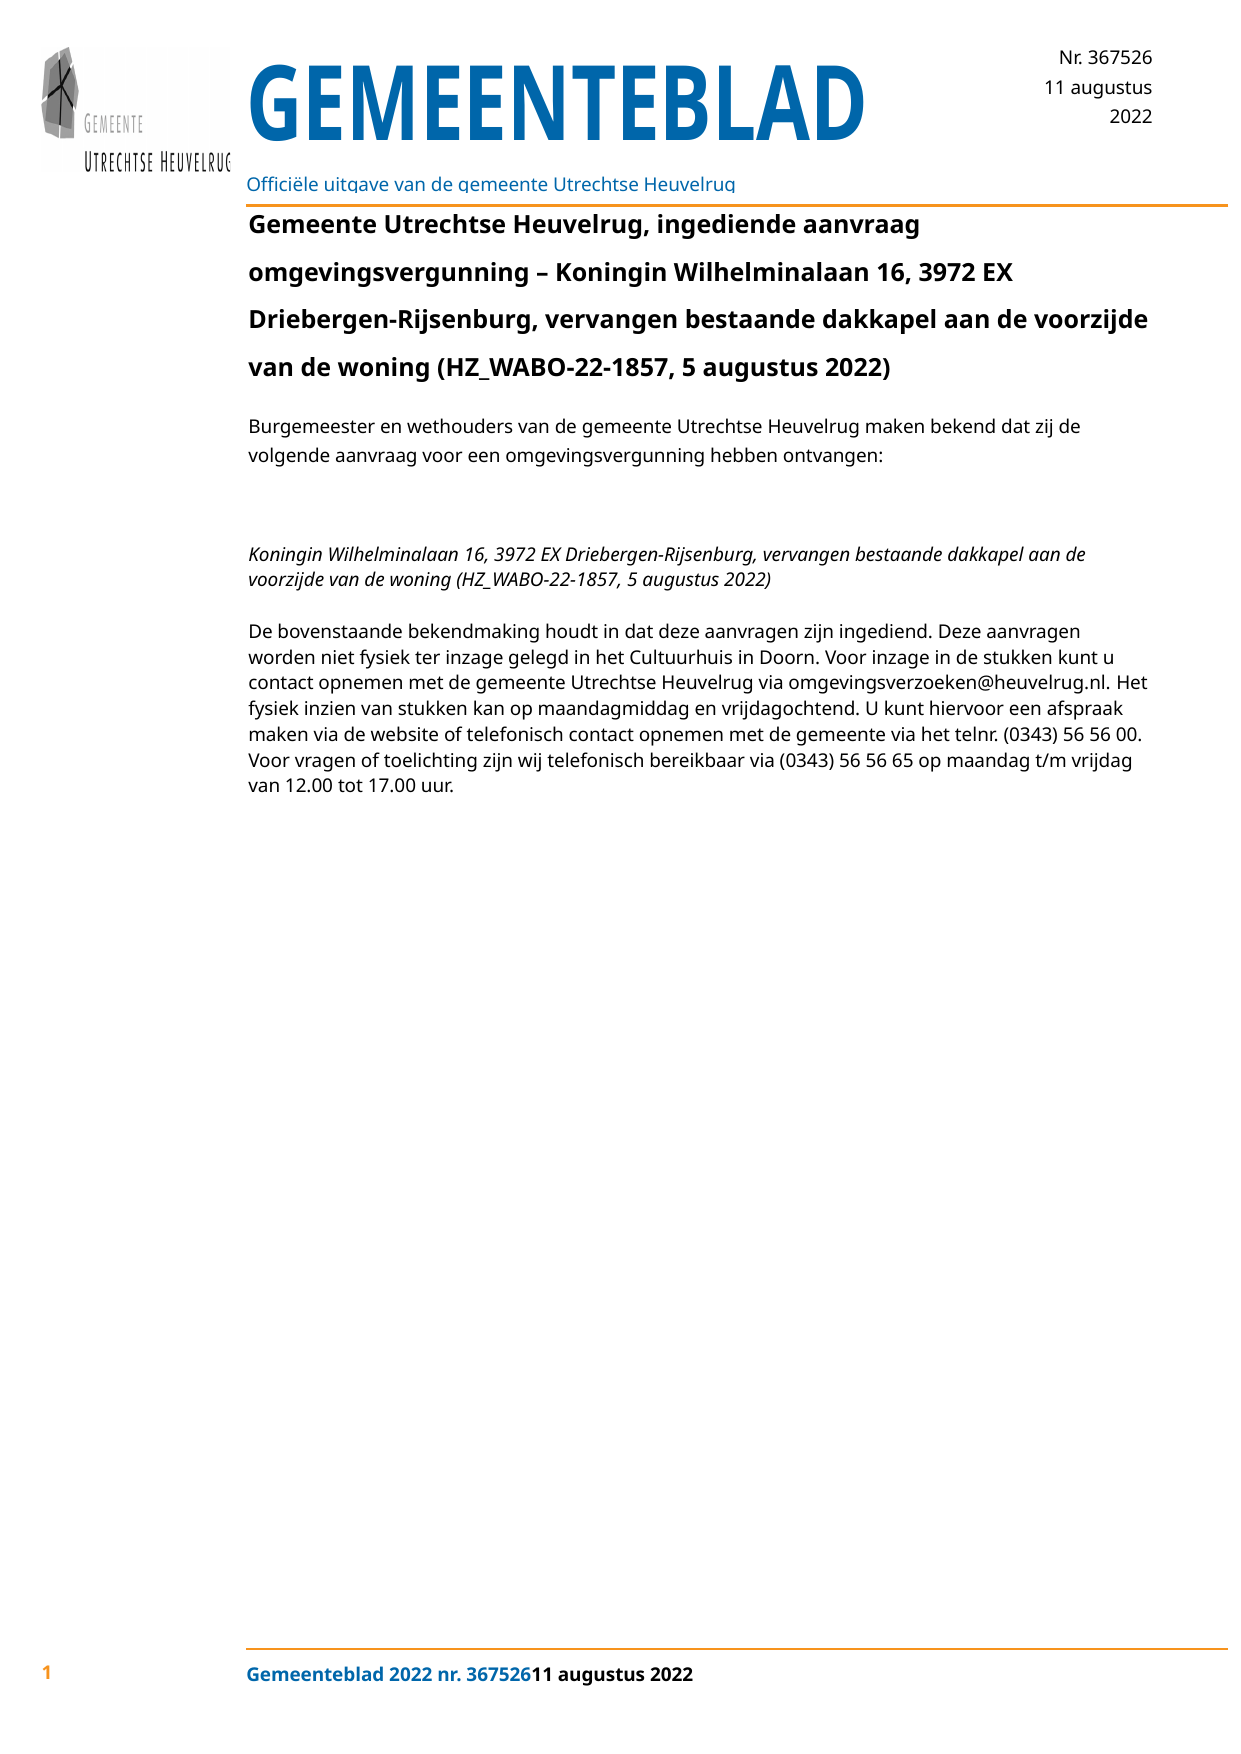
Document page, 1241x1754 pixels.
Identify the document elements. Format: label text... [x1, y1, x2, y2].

text Burgemeester en wethouders van de gemeente Utrechtse Heuvelrug maken bekend dat zij de volgende aanvraag voor een omgevingsvergunning hebben ontvangen: [248, 413, 1152, 468]
text De bovenstaande bekendmaking houdt in dat deze aanvragen zijn ingediend. Deze aanvragen worden niet fysiek ter inzage gelegd in het Cultuurhuis in Doorn. Voor inzage in de stukken kunt u contact opnemen met de gemeente Utrechtse Heuvelrug via omgevingsverzoeken@heuvelrug.nl. Het fysiek inzien van stukken kan op maandagmiddag en vrijdagochtend. U kunt hiervoor een afspraak maken via de website of telefonisch contact opnemen met de gemeente via het telnr. (0343) 56 56 00. Voor vragen of toelichting zijn wij telefonisch bereikbaar via (0343) 56 56 65 op maandag t/m vrijdag van 12.00 tot 17.00 uur. [248, 618, 1152, 798]
picture [41, 47, 231, 172]
text Koningin Wilhelminalaan 16, 3972 EX Driebergen-Rijsenburg, vervangen bestaande dakkapel aan de voorzijde van de woning (HZ_WABO-22-1857, 5 augustus 2022) [248, 541, 1152, 592]
text Gemeente Utrechtse Heuvelrug, ingediende aanvraag omgevingsvergunning – Koningin Wilhelminalaan 16, 3972 EX Driebergen-Rijsenburg, vervangen bestaande dakkapel aan de voorzijde van de woning (HZ_WABO-22-1857, 5 augustus 2022) [248, 207, 1152, 384]
